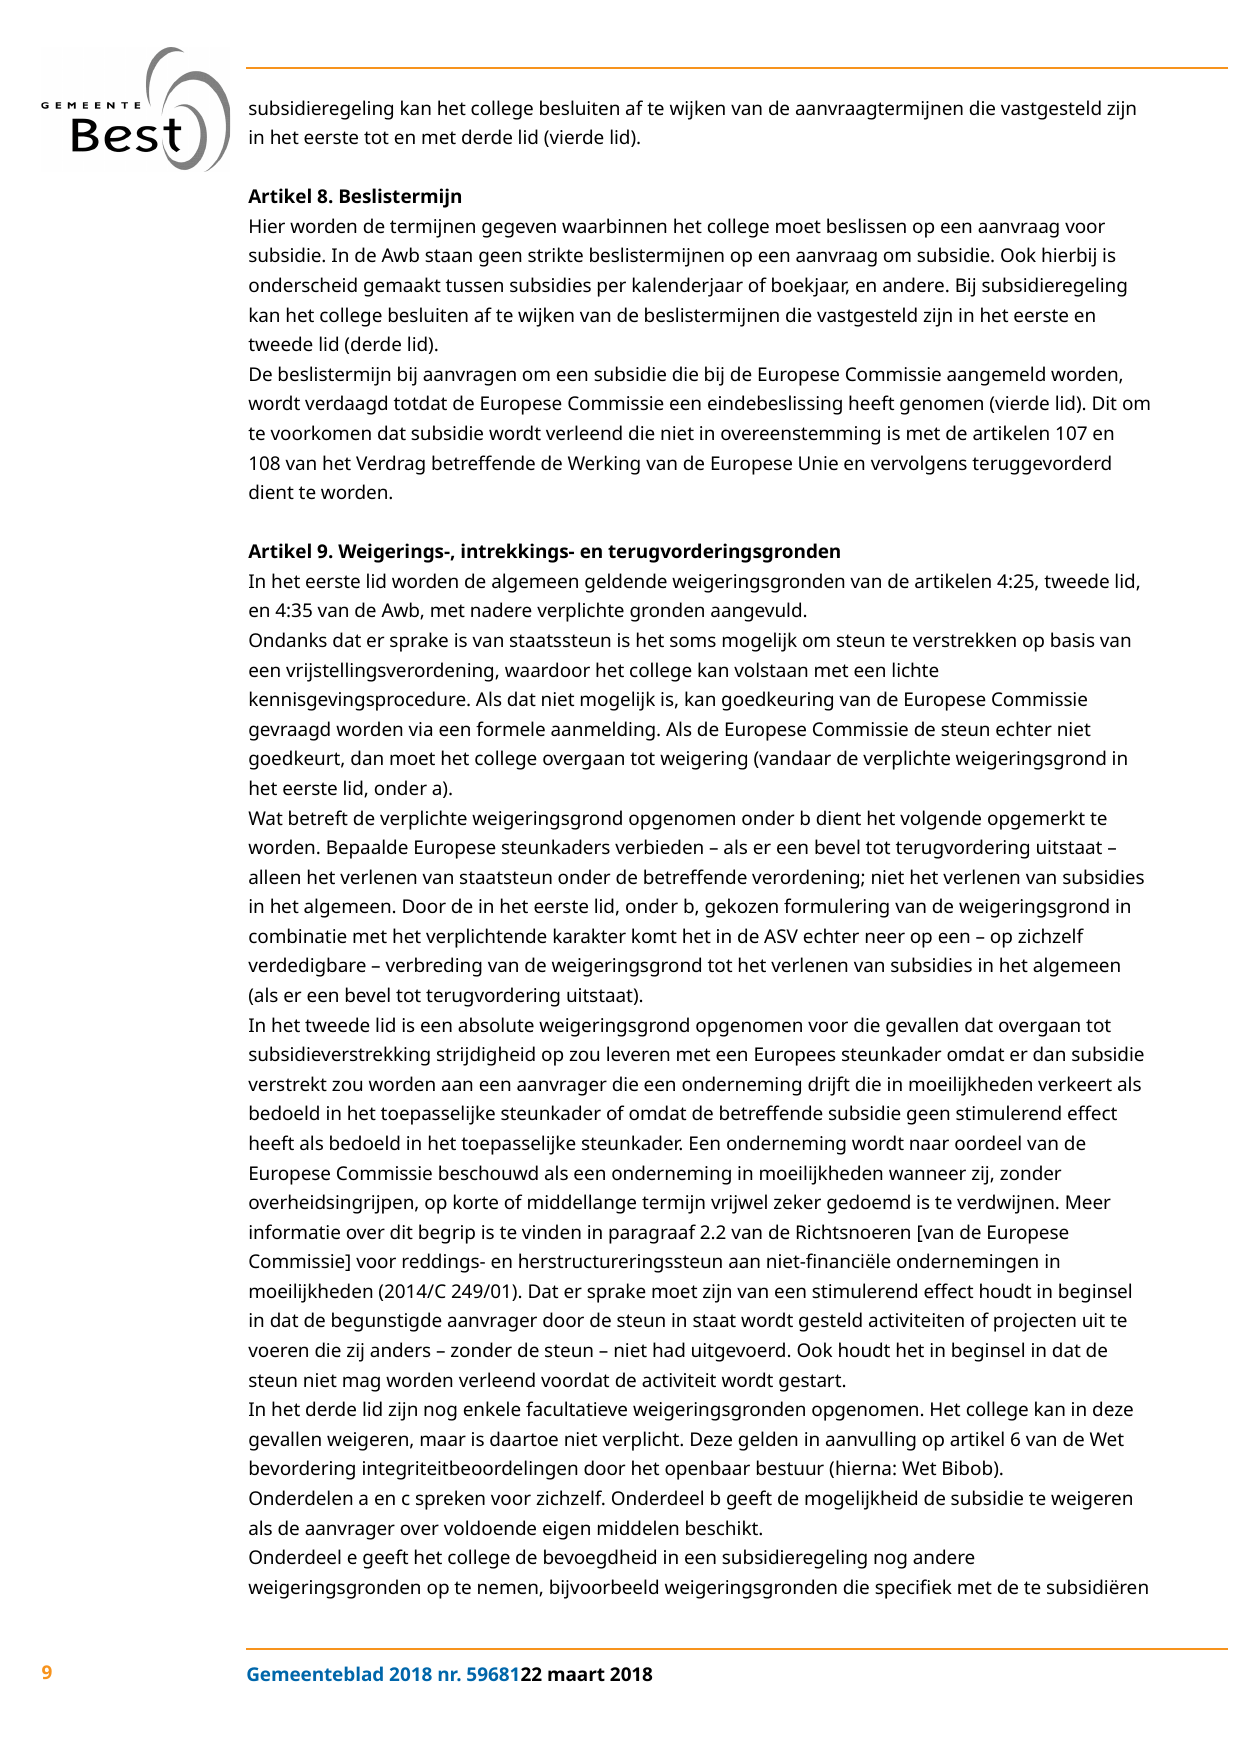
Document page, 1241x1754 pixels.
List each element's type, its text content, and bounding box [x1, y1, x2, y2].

text De beslistermijn bij aanvragen om een subsidie die bij de Europese Commissie aangemeld worden, wordt verdaagd totdat de Europese Commissie een eindebeslissing heeft genomen (vierde lid). Dit om te voorkomen dat subsidie wordt verleend die niet in overeenstemming is met de artikelen 107 en 108 van het Verdrag betreffende de Werking van de Europese Unie en vervolgens teruggevorderd dient te worden. [248, 361, 1152, 505]
text In het eerste lid worden de algemeen geldende weigeringsgronden van de artikelen 4:25, tweede lid, en 4:35 van de Awb, met nadere verplichte gronden aangevuld. [248, 568, 1152, 623]
text Ondanks dat er sprake is van staatssteun is het soms mogelijk om steun te verstrekken op basis van een vrijstellingsverordening, waardoor het college kan volstaan met een lichte kennisgevingsprocedure. Als dat niet mogelijk is, kan goedkeuring van de Europese Commissie gevraagd worden via een formele aanmelding. Als de Europese Commissie de steun echter niet goedkeurt, dan moet het college overgaan tot weigering (vandaar de verplichte weigeringsgrond in het eerste lid, onder a). [248, 627, 1152, 801]
text In het derde lid zijn nog enkele facultatieve weigeringsgronden opgenomen. Het college kan in deze gevallen weigeren, maar is daartoe niet verplicht. Deze gelden in aanvulling op artikel 6 van de Wet bevordering integriteitbeoordelingen door het openbaar bestuur (hierna: Wet Bibob). [248, 1396, 1152, 1481]
text Wat betreft de verplichte weigeringsgrond opgenomen onder b dient het volgende opgemerkt te worden. Bepaalde Europese steunkaders verbieden – als er een bevel tot terugvordering uitstaat – alleen het verlenen van staatsteun onder de betreffende verordening; niet het verlenen van subsidies in het algemeen. Door de in het eerste lid, onder b, gekozen formulering van de weigeringsgrond in combinatie met het verplichtende karakter komt het in de ASV echter neer op een – op zichzelf verdedigbare – verbreding van de weigeringsgrond tot het verlenen van subsidies in het algemeen (als er een bevel tot terugvordering uitstaat). [248, 805, 1152, 1008]
picture [41, 47, 231, 172]
text Onderdelen a en c spreken voor zichzelf. Onderdeel b geeft de mogelijkheid de subsidie te weigeren als de aanvrager over voldoende eigen middelen beschikt. [248, 1485, 1152, 1541]
text Artikel 9. Weigerings-, intrekkings- en terugvorderingsgronden [248, 538, 1152, 564]
text Hier worden de termijnen gegeven waarbinnen het college moet beslissen op een aanvraag voor subsidie. In de Awb staan geen strikte beslistermijnen op een aanvraag om subsidie. Ook hierbij is onderscheid gemaakt tussen subsidies per kalenderjaar of boekjaar, en andere. Bij subsidieregeling kan het college besluiten af te wijken van de beslistermijnen die vastgesteld zijn in het eerste en tweede lid (derde lid). [248, 213, 1152, 357]
text Onderdeel e geeft het college de bevoegdheid in een subsidieregeling nog andere weigeringsgronden op te nemen, bijvoorbeeld weigeringsgronden die specifiek met de te subsidiëren [248, 1544, 1152, 1600]
text Artikel 8. Beslistermijn [248, 183, 1152, 209]
text subsidieregeling kan het college besluiten af te wijken van de aanvraagtermijnen die vastgesteld zijn in het eerste tot en met derde lid (vierde lid). [248, 95, 1152, 150]
text In het tweede lid is een absolute weigeringsgrond opgenomen voor die gevallen dat overgaan tot subsidieverstrekking strijdigheid op zou leveren met een Europees steunkader omdat er dan subsidie verstrekt zou worden aan een aanvrager die een onderneming drijft die in moeilijkheden verkeert als bedoeld in het toepasselijke steunkader of omdat de betreffende subsidie geen stimulerend effect heeft als bedoeld in het toepasselijke steunkader. Een onderneming wordt naar oordeel van de Europese Commissie beschouwd als een onderneming in moeilijkheden wanneer zij, zonder overheidsingrijpen, op korte of middellange termijn vrijwel zeker gedoemd is te verdwijnen. Meer informatie over dit begrip is te vinden in paragraaf 2.2 van de Richtsnoeren [van de Europese Commissie] voor reddings- en herstructureringssteun aan niet-financiële ondernemingen in moeilijkheden (2014/C 249/01). Dat er sprake moet zijn van een stimulerend effect houdt in beginsel in dat de begunstigde aanvrager door de steun in staat wordt gesteld activiteiten of projecten uit te voeren die zij anders – zonder de steun – niet had uitgevoerd. Ook houdt het in beginsel in dat de steun niet mag worden verleend voordat de activiteit wordt gestart. [248, 1012, 1152, 1393]
